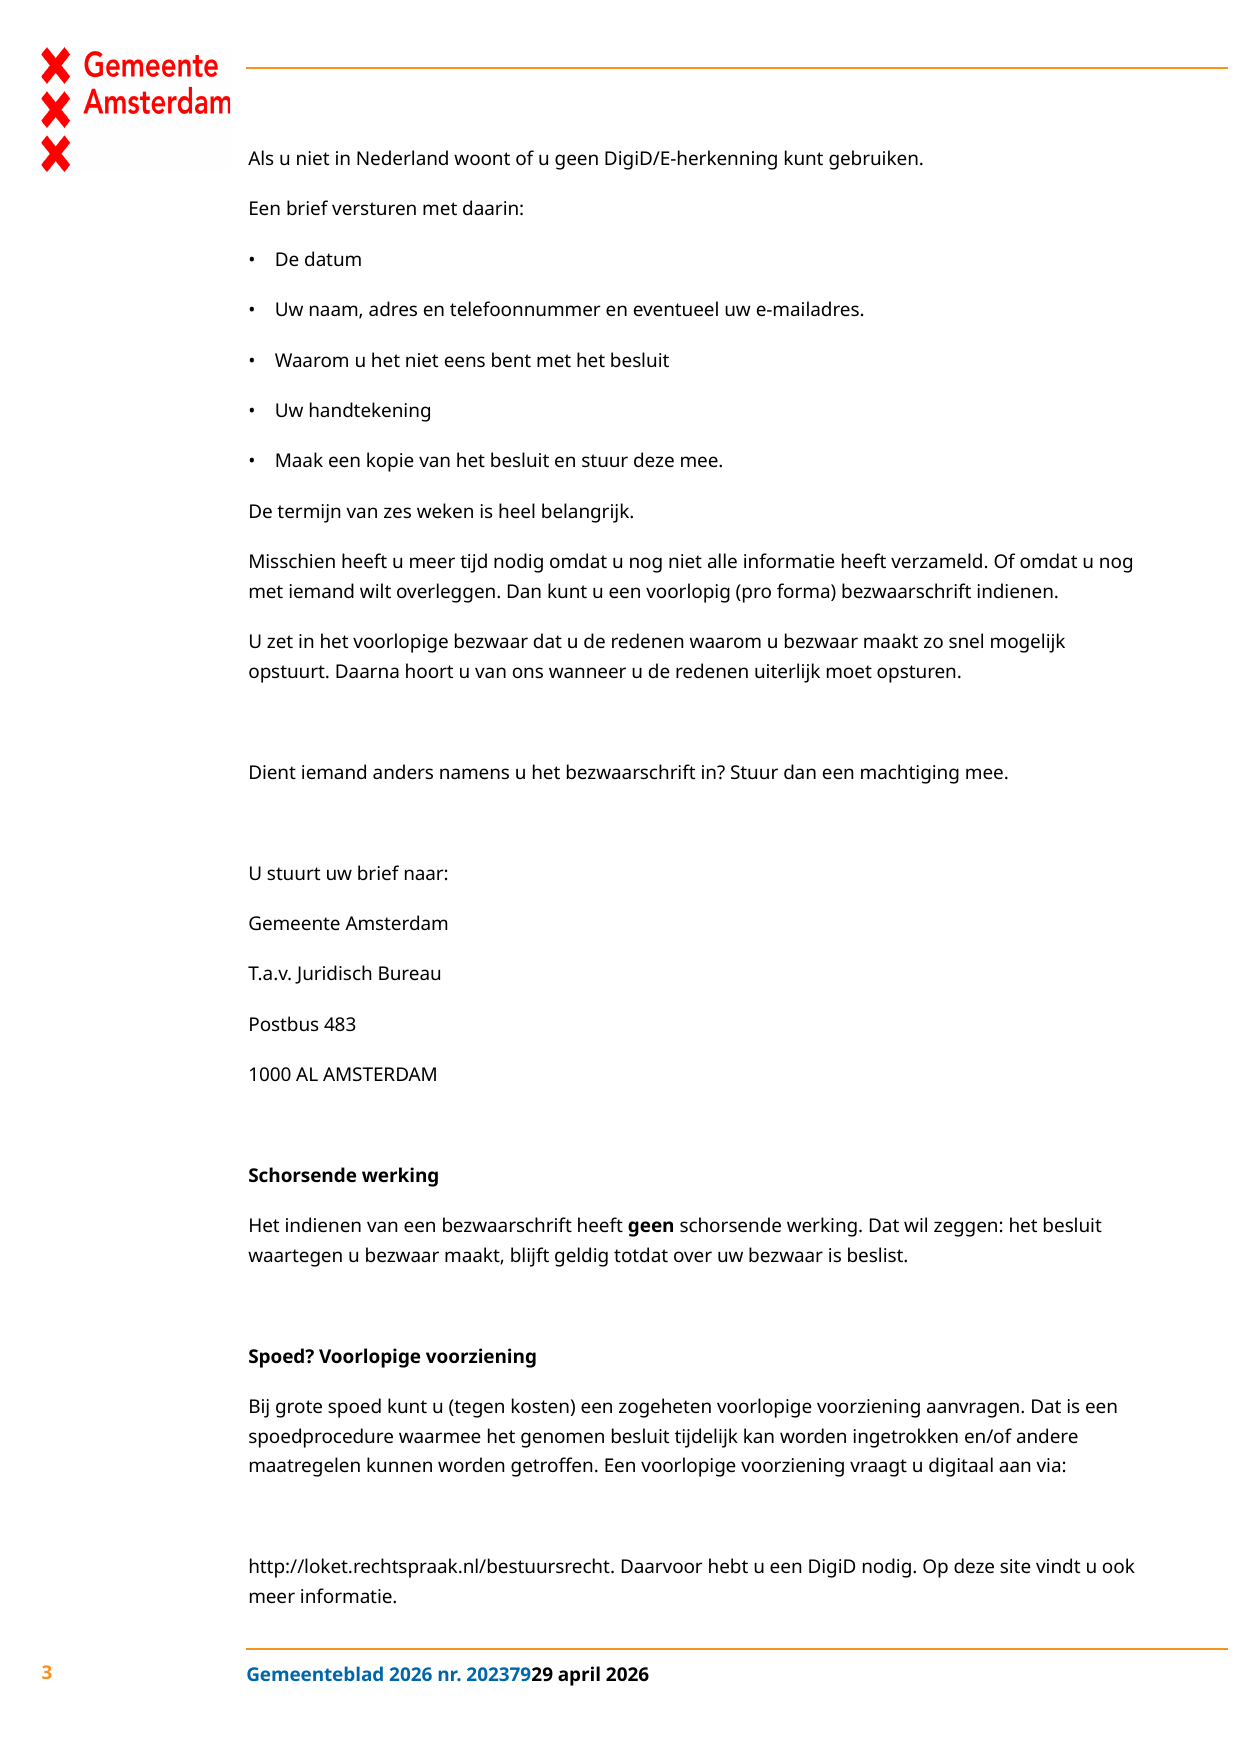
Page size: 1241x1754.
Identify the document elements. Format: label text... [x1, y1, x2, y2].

text Misschien heeft u meer tijd nodig omdat u nog niet alle informatie heeft verzameld. Of omdat u nog met iemand wilt overleggen. Dan kunt u een voorlopig (pro forma) bezwaarschrift indienen. [248, 548, 1152, 604]
text • Waarom u het niet eens bent met het besluit [248, 347, 1152, 373]
text Als u niet in Nederland woont of u geen DigiD/E-herkenning kunt gebruiken. [248, 145, 1152, 171]
text U stuurt uw brief naar: [248, 860, 1152, 886]
text http://loket.rechtspraak.nl/bestuursrecht. Daarvoor hebt u een DigiD nodig. Op deze site vindt u ook meer informatie. [248, 1553, 1152, 1609]
text Bij grote spoed kunt u (tegen kosten) een zogeheten voorlopige voorziening aanvragen. Dat is een spoedprocedure waarmee het genomen besluit tijdelijk kan worden ingetrokken en/of andere maatregelen kunnen worden getroffen. Een voorlopige voorziening vraagt u digitaal aan via: [248, 1393, 1152, 1478]
picture [41, 47, 231, 172]
text Postbus 483 [248, 1011, 1152, 1037]
text Gemeente Amsterdam [248, 910, 1152, 936]
text Spoed? Voorlopige voorziening [248, 1343, 1152, 1369]
text T.a.v. Juridisch Bureau [248, 961, 1152, 986]
text Schorsende werking [248, 1162, 1152, 1188]
text • Uw handtekening [248, 397, 1152, 423]
text U zet in het voorlopige bezwaar dat u de redenen waarom u bezwaar maakt zo snel mogelijk opstuurt. Daarna hoort u van ons wanneer u de redenen uiterlijk moet opsturen. [248, 628, 1152, 684]
text Het indienen van een bezwaarschrift heeft geen schorsende werking. Dat wil zeggen: het besluit waartegen u bezwaar maakt, blijft geldig totdat over uw bezwaar is beslist. [248, 1213, 1152, 1268]
text Een brief versturen met daarin: [248, 196, 1152, 221]
text • De datum [248, 246, 1152, 272]
text Dient iemand anders namens u het bezwaarschrift in? Stuur dan een machtiging mee. [248, 759, 1152, 785]
text • Uw naam, adres en telefoonnummer en eventueel uw e-mailadres. [248, 296, 1152, 322]
text • Maak een kopie van het besluit en stuur deze mee. [248, 448, 1152, 473]
text De termijn van zes weken is heel belangrijk. [248, 498, 1152, 524]
text 1000 AL AMSTERDAM [248, 1061, 1152, 1087]
